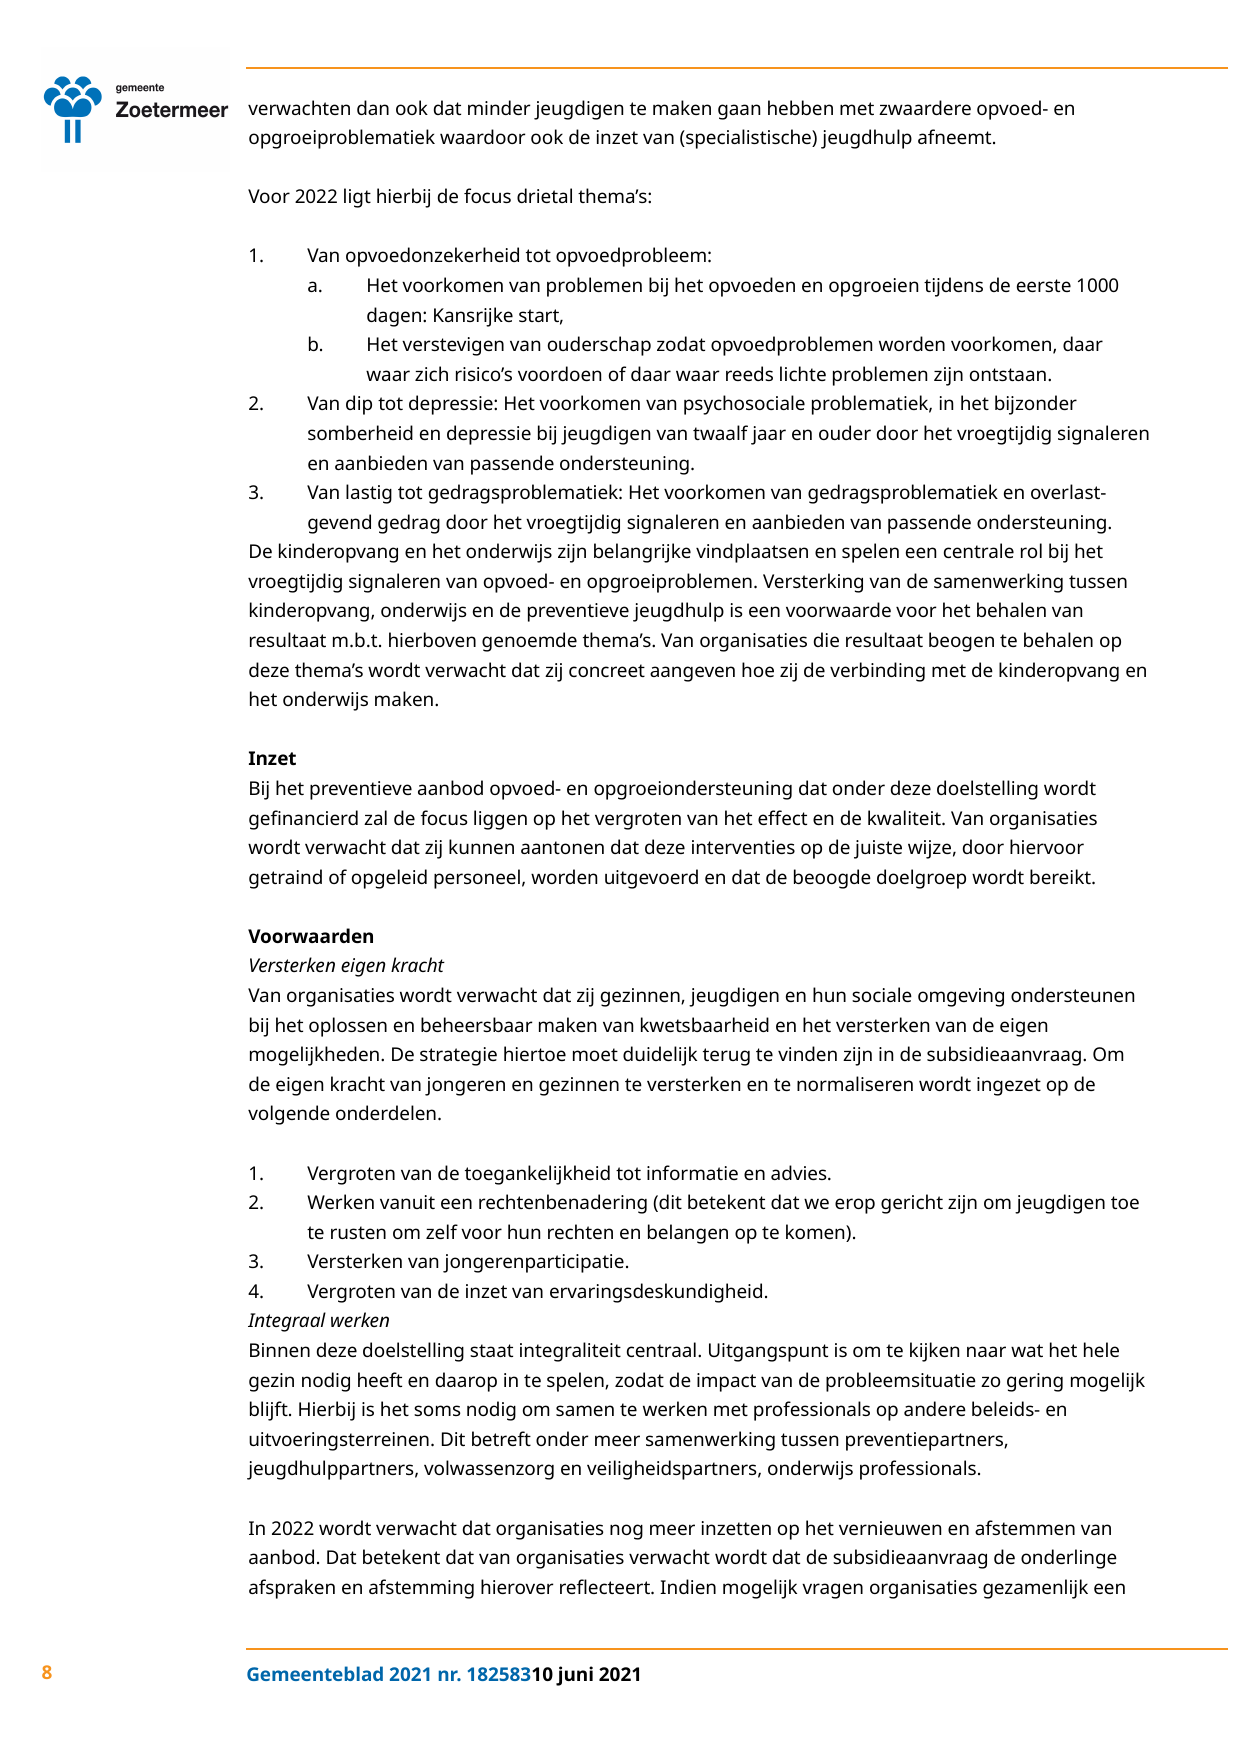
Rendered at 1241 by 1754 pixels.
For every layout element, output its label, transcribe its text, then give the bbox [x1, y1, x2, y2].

text Binnen deze doelstelling staat integraliteit centraal. Uitgangspunt is om te kijken naar wat het hele gezin nodig heeft en daarop in te spelen, zodat de impact van de probleemsituatie zo gering mogelijk blijft. Hierbij is het soms nodig om samen te werken met professionals op andere beleids- en uitvoeringsterreinen. Dit betreft onder meer samenwerking tussen preventiepartners, jeugdhulppartners, volwassenzorg en veiligheidspartners, onderwijs professionals. [248, 1337, 1152, 1481]
text Van organisaties wordt verwacht dat zij gezinnen, jeugdigen en hun sociale omgeving ondersteunen bij het oplossen en beheersbaar maken van kwetsbaarheid en het versterken van de eigen mogelijkheden. De strategie hiertoe moet duidelijk terug te vinden zijn in de subsidieaanvraag. Om de eigen kracht van jongeren en gezinnen te versterken en te normaliseren wordt ingezet op de volgende onderdelen. [248, 982, 1152, 1126]
list Werken vanuit een rechtenbenadering (dit betekent dat we erop gericht zijn om jeugdigen toe te rusten om zelf voor hun rechten en belangen op te komen). [248, 1189, 1152, 1245]
text Bij het preventieve aanbod opvoed- en opgroeiondersteuning dat onder deze doelstelling wordt gefinancierd zal de focus liggen op het vergroten van het effect en de kwaliteit. Van organisaties wordt verwacht dat zij kunnen aantonen dat deze interventies op de juiste wijze, door hiervoor getraind of opgeleid personeel, worden uitgevoerd en dat de beoogde doelgroep wordt bereikt. [248, 775, 1152, 890]
text De kinderopvang en het onderwijs zijn belangrijke vindplaatsen en spelen een centrale rol bij het vroegtijdig signaleren van opvoed- en opgroeiproblemen. Versterking van de samenwerking tussen kinderopvang, onderwijs en de preventieve jeugdhulp is een voorwaarde voor het behalen van resultaat m.b.t. hierboven genoemde thema’s. Van organisaties die resultaat beogen te behalen op deze thema’s wordt verwacht dat zij concreet aangeven hoe zij de verbinding met de kinderopvang en het onderwijs maken. [248, 538, 1152, 712]
list Vergroten van de toegankelijkheid tot informatie en advies. [248, 1160, 1152, 1186]
text Inzet [248, 746, 1152, 771]
list Het voorkomen van problemen bij het opvoeden en opgroeien tijdens de eerste 1000 dagen: Kansrijke start, [307, 272, 1152, 328]
picture [41, 47, 231, 172]
list Van opvoedonzekerheid tot opvoedprobleem: [248, 243, 1152, 268]
list Het verstevigen van ouderschap zodat opvoedproblemen worden voorkomen, daar waar zich risico’s voordoen of daar waar reeds lichte problemen zijn ontstaan. [307, 331, 1152, 387]
text Voor 2022 ligt hierbij de focus drietal thema’s: [248, 183, 1152, 209]
list Van lastig tot gedragsproblematiek: Het voorkomen van gedragsproblematiek en overlast-gevend gedrag door het vroegtijdig signaleren en aanbieden van passende ondersteuning. [248, 479, 1152, 535]
list Versterken van jongerenparticipatie. [248, 1248, 1152, 1274]
list Van dip tot depressie: Het voorkomen van psychosociale problematiek, in het bijzonder somberheid en depressie bij jeugdigen van twaalf jaar en ouder door het vroegtijdig signaleren en aanbieden van passende ondersteuning. [248, 391, 1152, 476]
text In 2022 wordt verwacht dat organisaties nog meer inzetten op het vernieuwen en afstemmen van aanbod. Dat betekent dat van organisaties verwacht wordt dat de subsidieaanvraag de onderlinge afspraken en afstemming hierover reflecteert. Indien mogelijk vragen organisaties gezamenlijk een [248, 1515, 1152, 1600]
text Voorwaarden [248, 923, 1152, 949]
list Vergroten van de inzet van ervaringsdeskundigheid. [248, 1278, 1152, 1304]
text verwachten dan ook dat minder jeugdigen te maken gaan hebben met zwaardere opvoed- en opgroeiproblematiek waardoor ook de inzet van (specialistische) jeugdhulp afneemt. [248, 95, 1152, 150]
text Versterken eigen kracht [248, 953, 1152, 978]
text Integraal werken [248, 1308, 1152, 1333]
